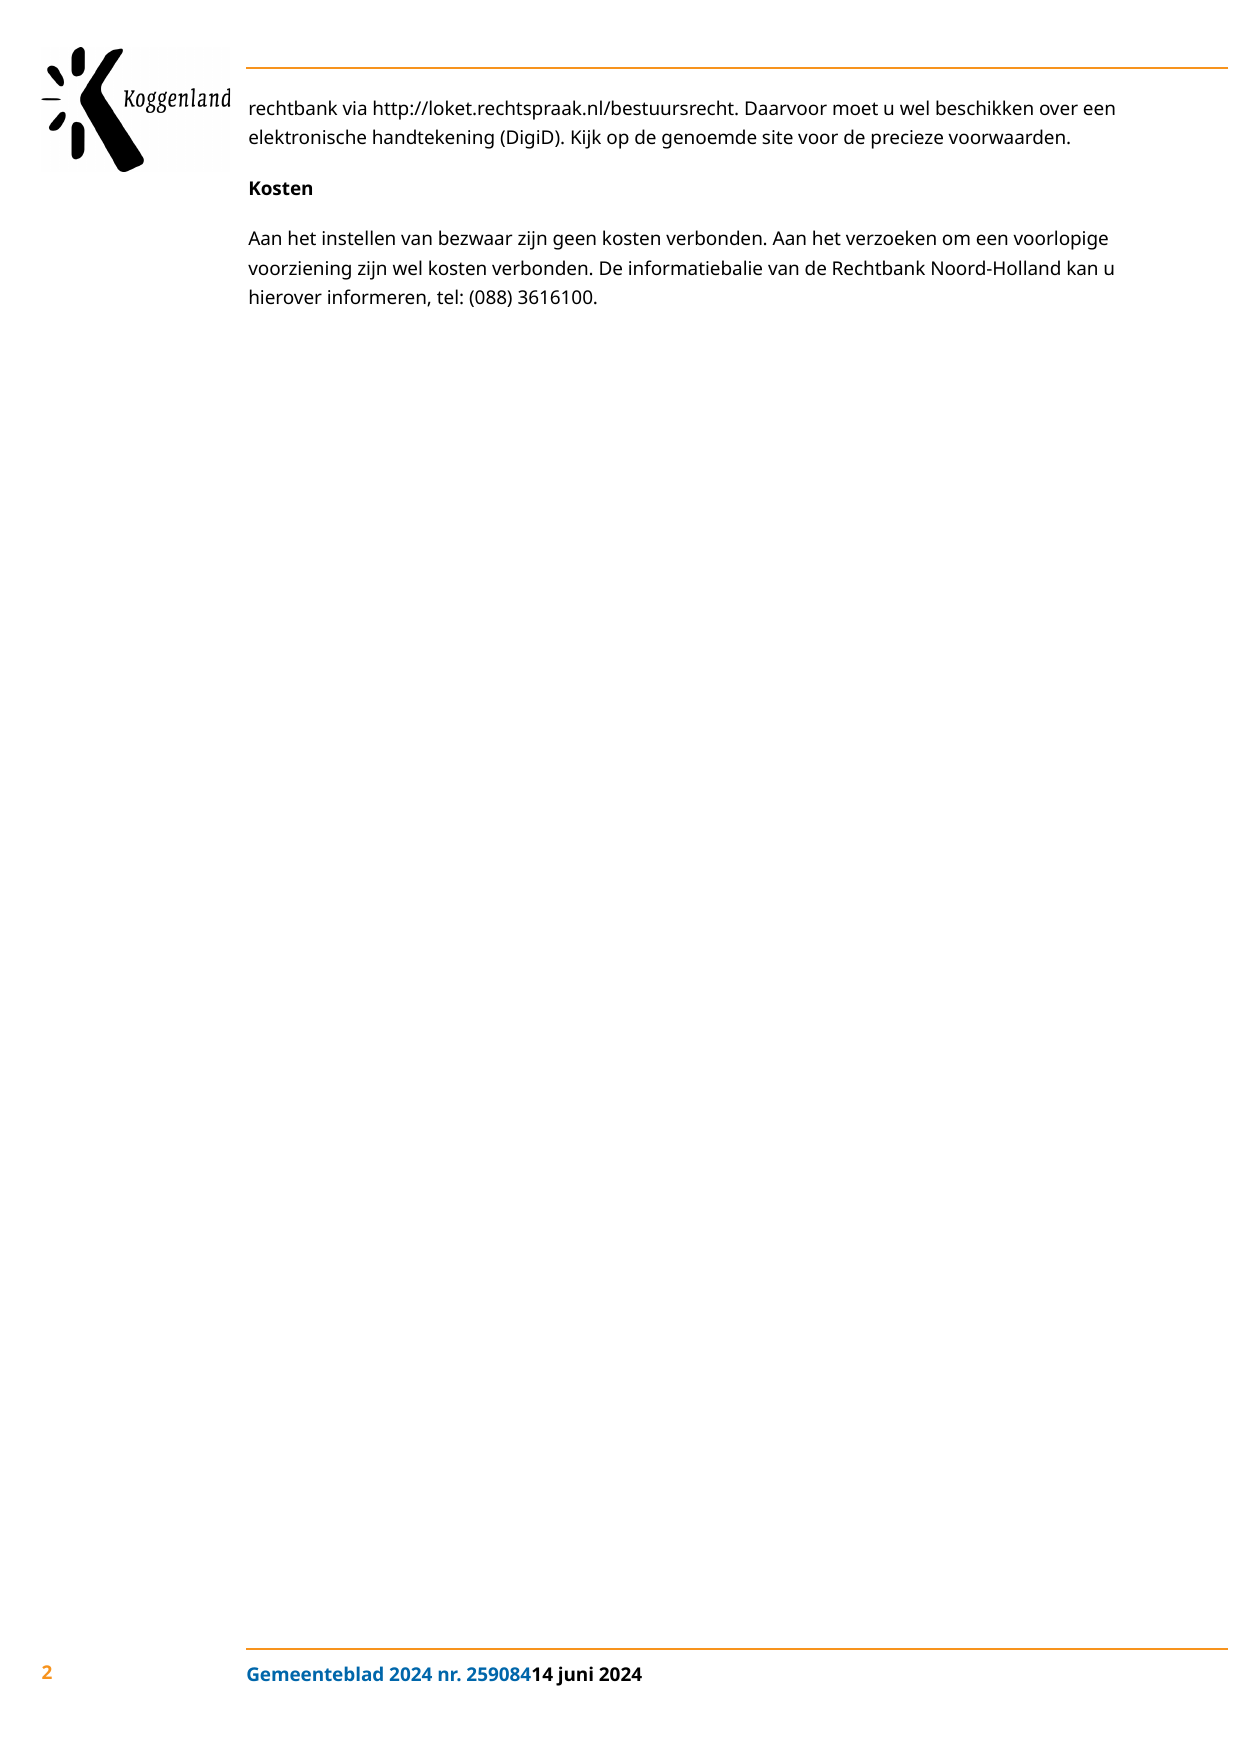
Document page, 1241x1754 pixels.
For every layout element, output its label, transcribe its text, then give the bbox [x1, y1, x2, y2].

picture [41, 47, 231, 172]
text rechtbank via http://loket.rechtspraak.nl/bestuursrecht. Daarvoor moet u wel beschikken over een elektronische handtekening (DigiD). Kijk op de genoemde site voor de precieze voorwaarden. [248, 95, 1152, 150]
text Aan het instellen van bezwaar zijn geen kosten verbonden. Aan het verzoeken om een voorlopige voorziening zijn wel kosten verbonden. De informatiebalie van de Rechtbank Noord-Holland kan u hierover informeren, tel: (088) 3616100. [248, 225, 1152, 310]
text Kosten [248, 175, 1152, 201]
